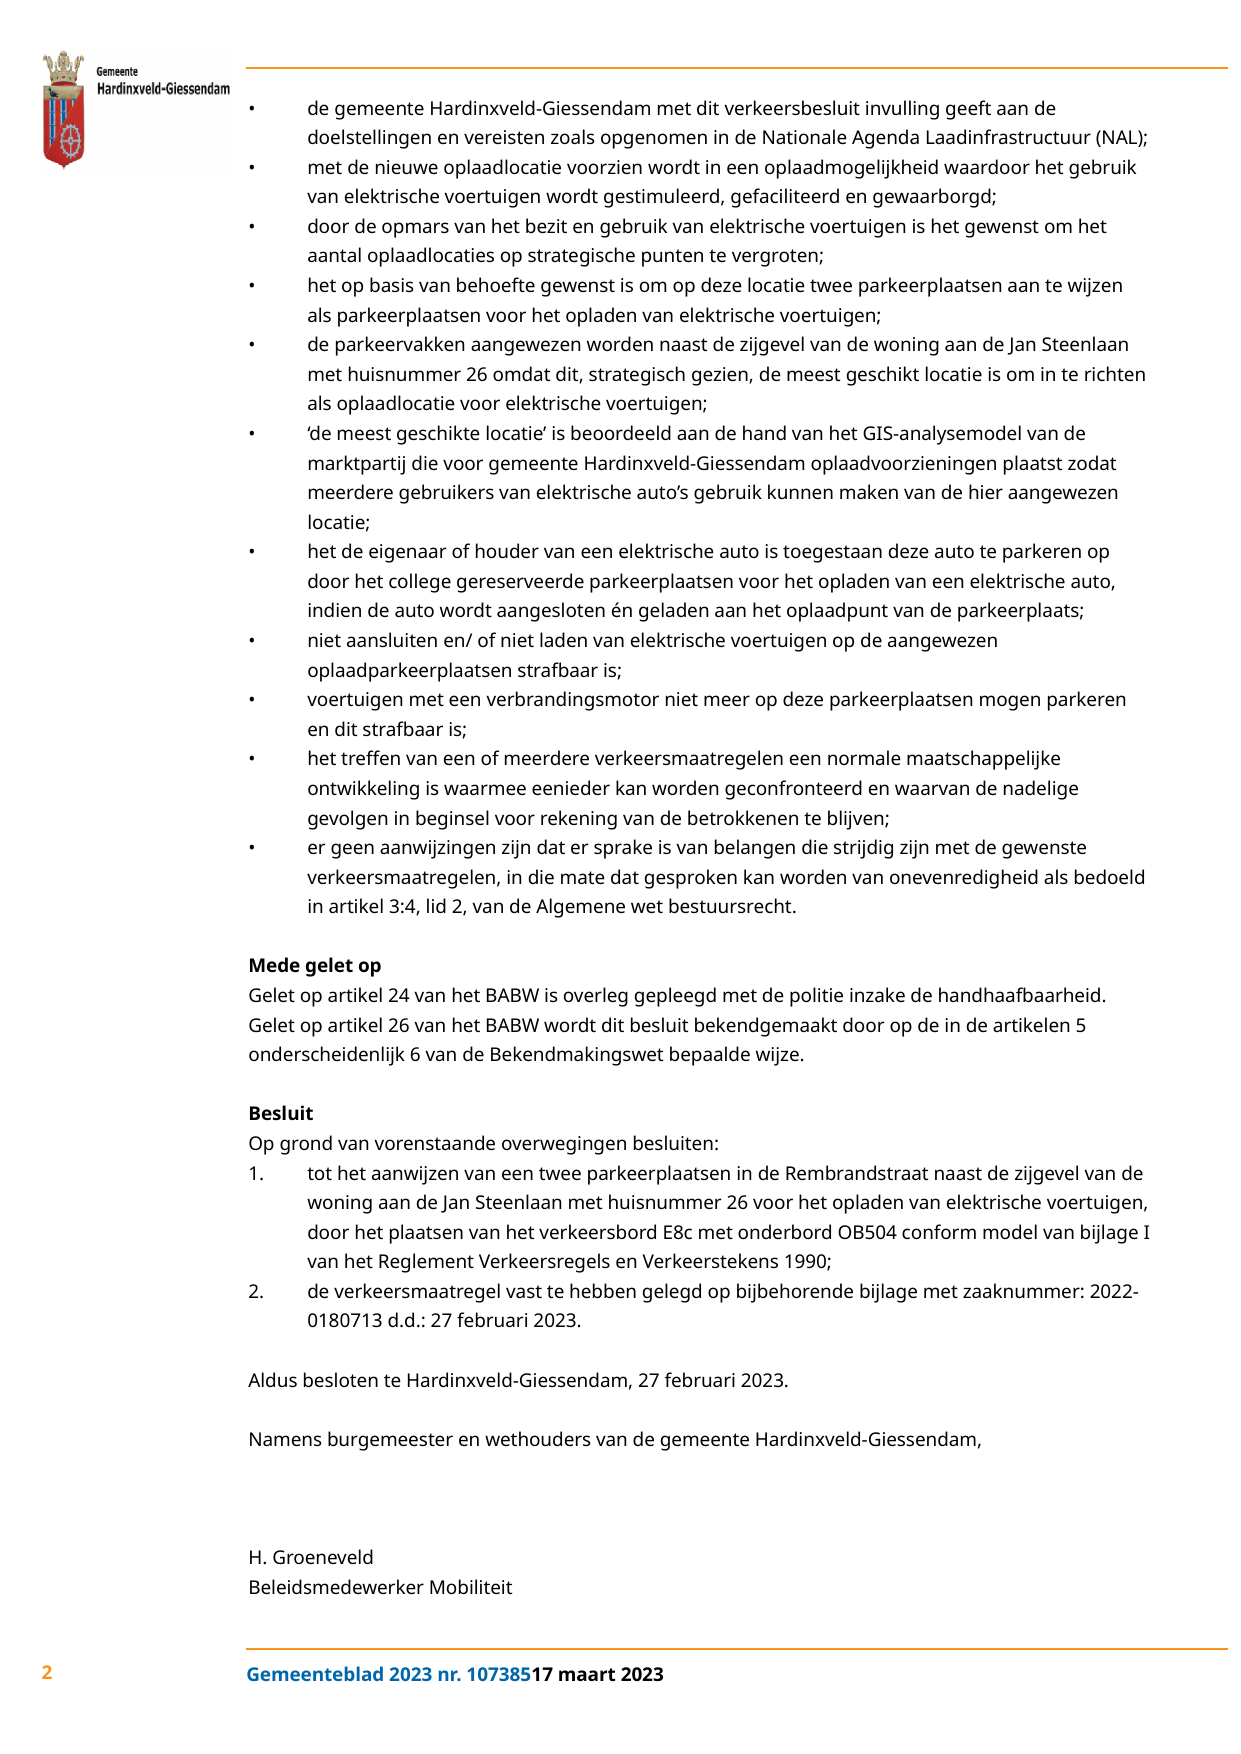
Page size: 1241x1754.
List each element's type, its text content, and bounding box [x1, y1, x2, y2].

list door de opmars van het bezit en gebruik van elektrische voertuigen is het gewenst om het aantal oplaadlocaties op strategische punten te vergroten; [248, 213, 1152, 268]
list er geen aanwijzingen zijn dat er sprake is van belangen die strijdig zijn met de gewenste verkeersmaatregelen, in die mate dat gesproken kan worden van onevenredigheid als bedoeld in artikel 3:4, lid 2, van de Algemene wet bestuursrecht. [248, 834, 1152, 919]
text Aldus besloten te Hardinxveld-Giessendam, 27 februari 2023. [248, 1367, 1152, 1393]
text Mede gelet op [248, 953, 1152, 978]
text Namens burgemeester en wethouders van de gemeente Hardinxveld-Giessendam, [248, 1426, 1152, 1452]
list het op basis van behoefte gewenst is om op deze locatie twee parkeerplaatsen aan te wijzen als parkeerplaatsen voor het opladen van elektrische voertuigen; [248, 272, 1152, 328]
list de gemeente Hardinxveld-Giessendam met dit verkeersbesluit invulling geeft aan de doelstellingen en vereisten zoals opgenomen in de Nationale Agenda Laadinfrastructuur (NAL); [248, 95, 1152, 150]
text Beleidsmedewerker Mobiliteit [248, 1574, 1152, 1600]
list tot het aanwijzen van een twee parkeerplaatsen in de Rembrandstraat naast de zijgevel van de woning aan de Jan Steenlaan met huisnummer 26 voor het opladen van elektrische voertuigen, door het plaatsen van het verkeersbord E8c met onderbord OB504 conform model van bijlage I van het Reglement Verkeersregels en Verkeerstekens 1990; [248, 1160, 1152, 1274]
text Gelet op artikel 26 van het BABW wordt dit besluit bekendgemaakt door op de in de artikelen 5 onderscheidenlijk 6 van de Bekendmakingswet bepaalde wijze. [248, 1012, 1152, 1067]
text Gelet op artikel 24 van het BABW is overleg gepleegd met de politie inzake de handhaafbaarheid. [248, 982, 1152, 1008]
list voertuigen met een verbrandingsmotor niet meer op deze parkeerplaatsen mogen parkeren en dit strafbaar is; [248, 686, 1152, 742]
list het treffen van een of meerdere verkeersmaatregelen een normale maatschappelijke ontwikkeling is waarmee eenieder kan worden geconfronteerd en waarvan de nadelige gevolgen in beginsel voor rekening van de betrokkenen te blijven; [248, 746, 1152, 831]
text H. Groeneveld [248, 1544, 1152, 1570]
list de parkeervakken aangewezen worden naast de zijgevel van de woning aan de Jan Steenlaan met huisnummer 26 omdat dit, strategisch gezien, de meest geschikt locatie is om in te richten als oplaadlocatie voor elektrische voertuigen; [248, 331, 1152, 416]
list niet aansluiten en/ of niet laden van elektrische voertuigen op de aangewezen oplaadparkeerplaatsen strafbaar is; [248, 627, 1152, 683]
list het de eigenaar of houder van een elektrische auto is toegestaan deze auto te parkeren op door het college gereserveerde parkeerplaatsen voor het opladen van een elektrische auto, indien de auto wordt aangesloten én geladen aan het oplaadpunt van de parkeerplaats; [248, 538, 1152, 623]
list de verkeersmaatregel vast te hebben gelegd op bijbehorende bijlage met zaaknummer: 2022-0180713 d.d.: 27 februari 2023. [248, 1278, 1152, 1333]
list ‘de meest geschikte locatie’ is beoordeeld aan de hand van het GIS-analysemodel van de marktpartij die voor gemeente Hardinxveld-Giessendam oplaadvoorzieningen plaatst zodat meerdere gebruikers van elektrische auto’s gebruik kunnen maken van de hier aangewezen locatie; [248, 420, 1152, 535]
text Op grond van vorenstaande overwegingen besluiten: [248, 1130, 1152, 1156]
picture [41, 47, 231, 172]
text Besluit [248, 1101, 1152, 1126]
list met de nieuwe oplaadlocatie voorzien wordt in een oplaadmogelijkheid waardoor het gebruik van elektrische voertuigen wordt gestimuleerd, gefaciliteerd en gewaarborgd; [248, 154, 1152, 209]
